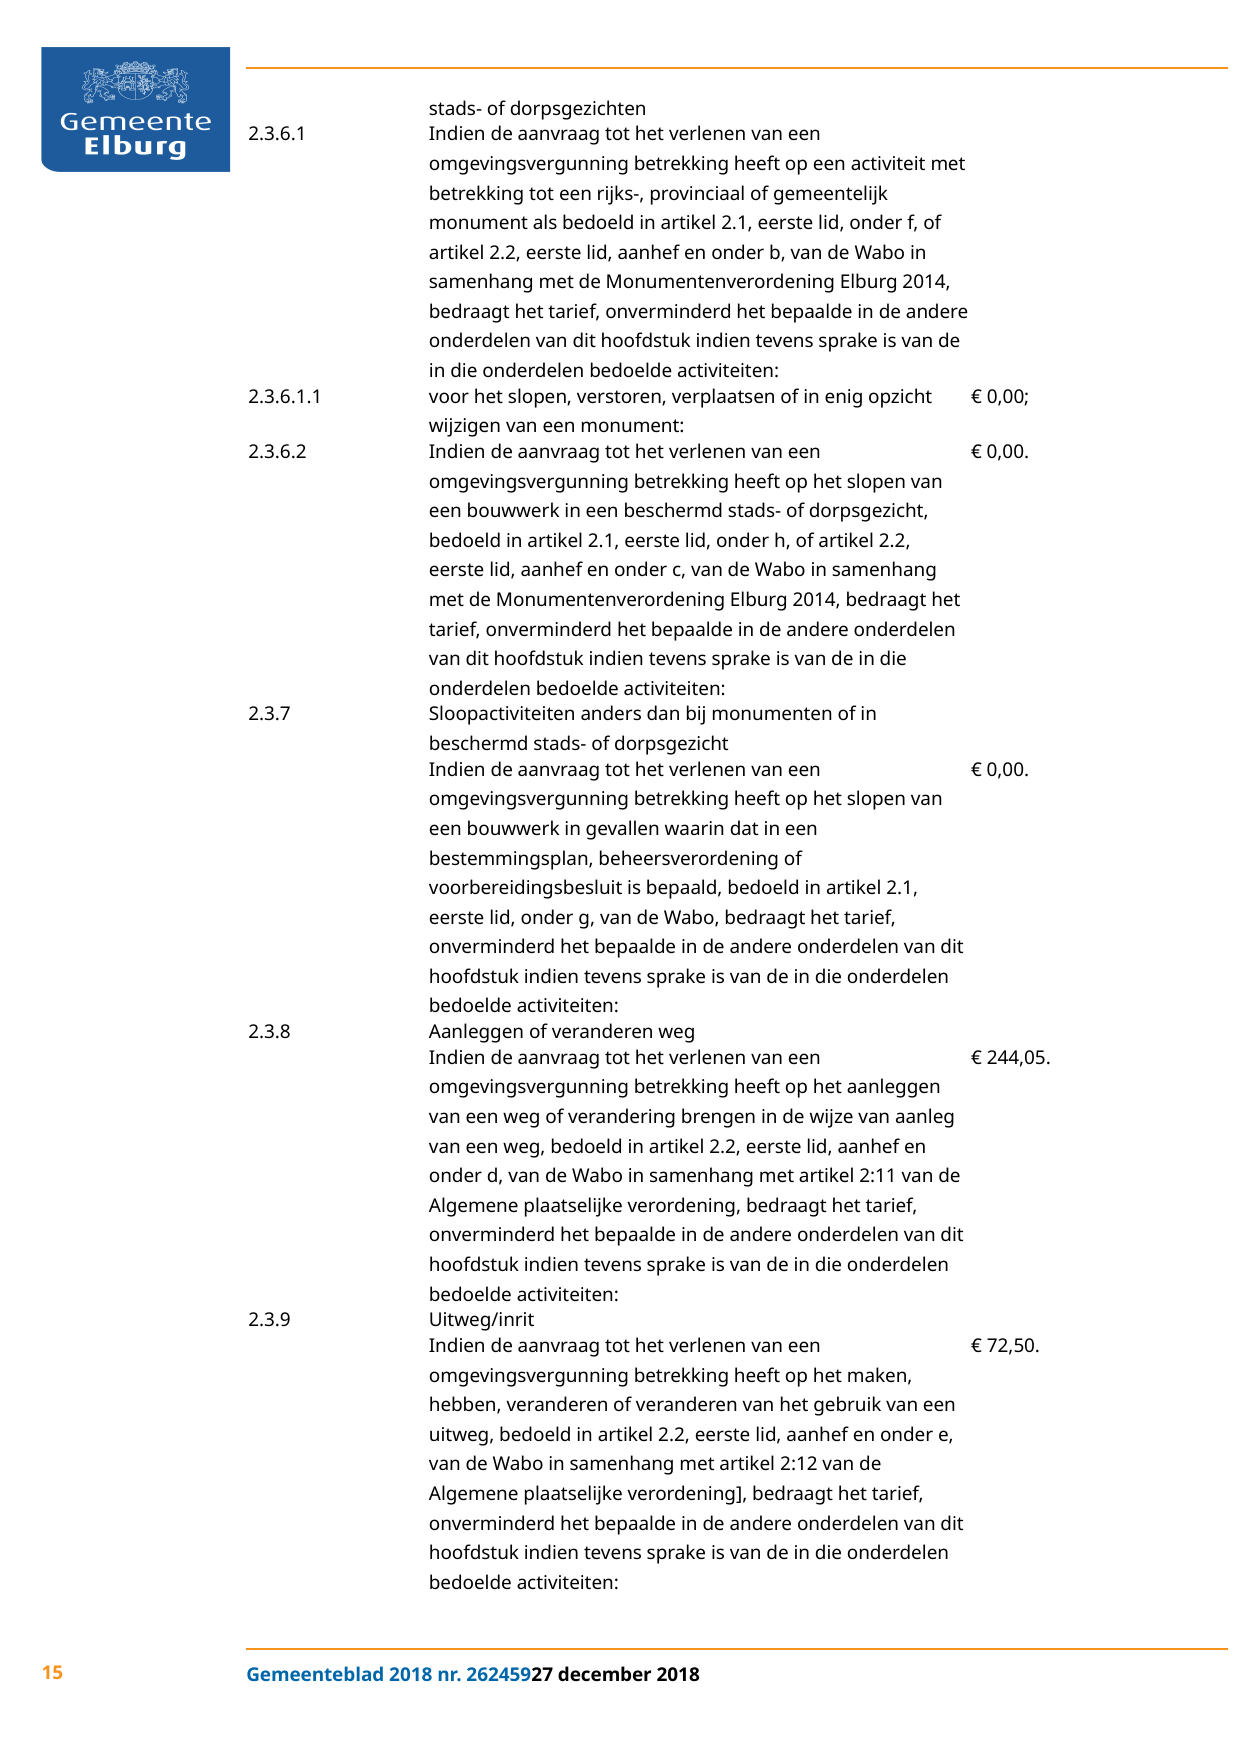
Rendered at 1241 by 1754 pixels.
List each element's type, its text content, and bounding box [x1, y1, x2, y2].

table_cell Indien de aanvraag tot het verlenen van een omgevingsvergunning betrekking heeft op het maken, hebben, veranderen of veranderen van het gebruik van een uitweg, bedoeld in artikel 2.2, eerste lid, aanhef en onder e, van de Wabo in samenhang met artikel 2:12 van de Algemene plaatselijke verordening], bedraagt het tarief, onverminderd het bepaalde in de andere onderdelen van dit hoofdstuk indien tevens sprake is van de in die onderdelen bedoelde activiteiten: [429, 1332, 971, 1594]
table_cell € 0,00; [971, 383, 1152, 438]
table_cell Uitweg/inrit [429, 1306, 971, 1332]
table_cell [971, 1306, 1152, 1332]
table_cell [971, 95, 1152, 121]
table_cell 2.3.6.1 [248, 121, 429, 383]
table_cell Indien de aanvraag tot het verlenen van een omgevingsvergunning betrekking heeft op het aanleggen van een weg of verandering brengen in de wijze van aanleg van een weg, bedoeld in artikel 2.2, eerste lid, aanhef en onder d, van de Wabo in samenhang met artikel 2:11 van de Algemene plaatselijke verordening, bedraagt het tarief, onverminderd het bepaalde in de andere onderdelen van dit hoofdstuk indien tevens sprake is van de in die onderdelen bedoelde activiteiten: [429, 1044, 971, 1306]
table_cell € 244,05. [971, 1044, 1152, 1306]
table_cell [248, 1044, 429, 1306]
table_cell Indien de aanvraag tot het verlenen van een omgevingsvergunning betrekking heeft op een activiteit met betrekking tot een rijks-, provinciaal of gemeentelijk monument als bedoeld in artikel 2.1, eerste lid, onder f, of artikel 2.2, eerste lid, aanhef en onder b, van de Wabo in samenhang met de Monumentenverordening Elburg 2014, bedraagt het tarief, onverminderd het bepaalde in de andere onderdelen van dit hoofdstuk indien tevens sprake is van de in die onderdelen bedoelde activiteiten: [429, 121, 971, 383]
table_cell stads- of dorpsgezichten [429, 95, 971, 121]
picture [41, 47, 231, 172]
table_cell 2.3.6.2 [248, 438, 429, 701]
table_cell [248, 1332, 429, 1594]
table_cell [248, 756, 429, 1018]
table_cell [971, 701, 1152, 756]
table_cell Indien de aanvraag tot het verlenen van een omgevingsvergunning betrekking heeft op het slopen van een bouwwerk in een beschermd stads- of dorpsgezicht, bedoeld in artikel 2.1, eerste lid, onder h, of artikel 2.2, eerste lid, aanhef en onder c, van de Wabo in samenhang met de Monumentenverordening Elburg 2014, bedraagt het tarief, onverminderd het bepaalde in de andere onderdelen van dit hoofdstuk indien tevens sprake is van de in die onderdelen bedoelde activiteiten: [429, 438, 971, 701]
table_cell € 0,00. [971, 438, 1152, 701]
table_cell [971, 121, 1152, 383]
table_cell 2.3.7 [248, 701, 429, 756]
table_cell Sloopactiviteiten anders dan bij monumenten of in beschermd stads- of dorpsgezicht [429, 701, 971, 756]
table_cell Aanleggen of veranderen weg [429, 1018, 971, 1044]
table_cell € 0,00. [971, 756, 1152, 1018]
table_cell Indien de aanvraag tot het verlenen van een omgevingsvergunning betrekking heeft op het slopen van een bouwwerk in gevallen waarin dat in een bestemmingsplan, beheersverordening of voorbereidingsbesluit is bepaald, bedoeld in artikel 2.1, eerste lid, onder g, van de Wabo, bedraagt het tarief, onverminderd het bepaalde in de andere onderdelen van dit hoofdstuk indien tevens sprake is van de in die onderdelen bedoelde activiteiten: [429, 756, 971, 1018]
table_cell [248, 95, 429, 121]
table_cell € 72,50. [971, 1332, 1152, 1594]
table_cell 2.3.8 [248, 1018, 429, 1044]
table_cell 2.3.9 [248, 1306, 429, 1332]
table_cell 2.3.6.1.1 [248, 383, 429, 438]
table_cell voor het slopen, verstoren, verplaatsen of in enig opzicht wijzigen van een monument: [429, 383, 971, 438]
table_cell [971, 1018, 1152, 1044]
